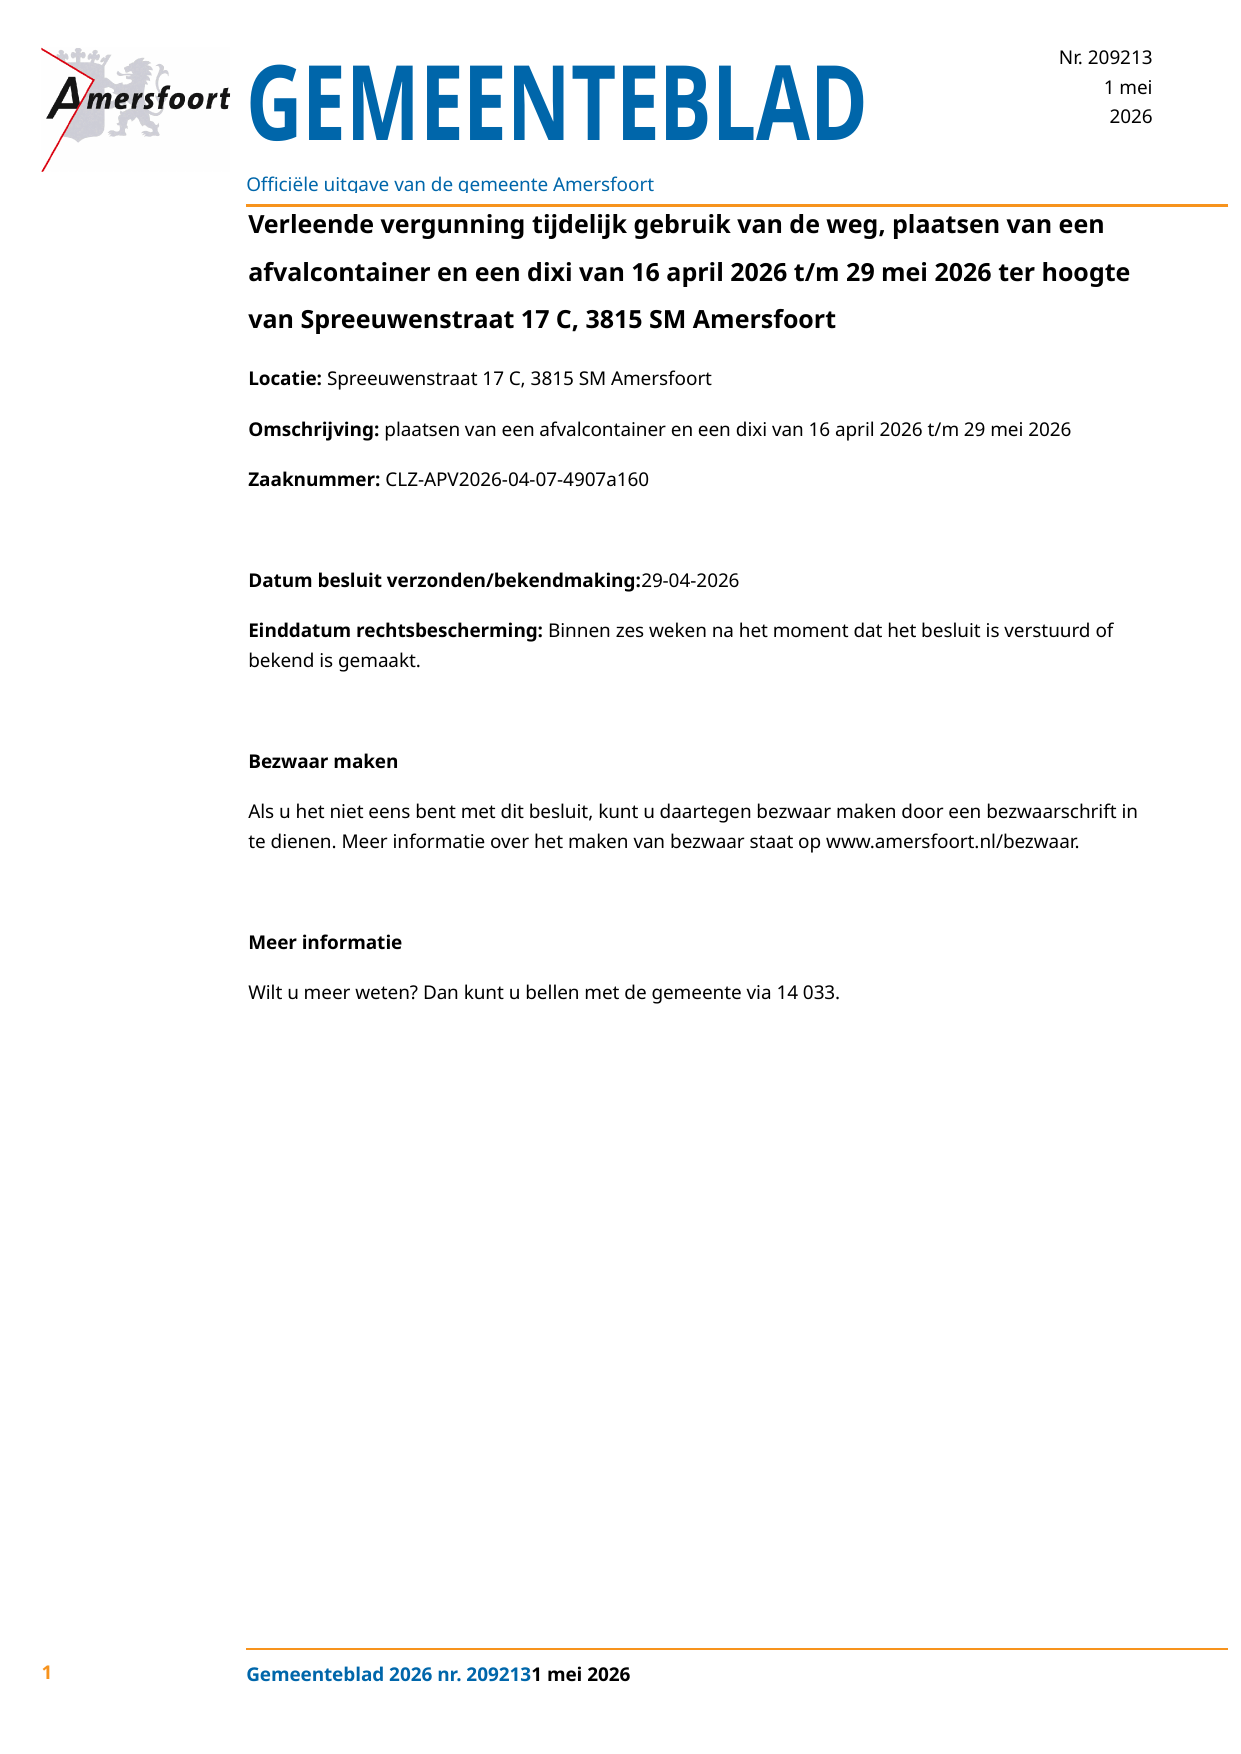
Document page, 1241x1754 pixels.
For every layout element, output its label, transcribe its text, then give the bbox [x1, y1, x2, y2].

text Datum besluit verzonden/bekendmaking:29-04-2026 [248, 567, 1152, 593]
text Zaaknummer: CLZ-APV2026-04-07-4907a160 [248, 466, 1152, 492]
text Einddatum rechtsbescherming: Binnen zes weken na het moment dat het besluit is verstuurd of bekend is gemaakt. [248, 618, 1152, 673]
text Omschrijving: plaatsen van een afvalcontainer en een dixi van 16 april 2026 t/m 29 mei 2026 [248, 416, 1152, 442]
text Locatie: Spreeuwenstraat 17 C, 3815 SM Amersfoort [248, 366, 1152, 391]
picture [41, 47, 231, 172]
text Verleende vergunning tijdelijk gebruik van de weg, plaatsen van een afvalcontainer en een dixi van 16 april 2026 t/m 29 mei 2026 ter hoogte van Spreeuwenstraat 17 C, 3815 SM Amersfoort [248, 207, 1152, 336]
text Meer informatie [248, 929, 1152, 954]
text Als u het niet eens bent met dit besluit, kunt u daartegen bezwaar maken door een bezwaarschrift in te dienen. Meer informatie over het maken van bezwaar staat op www.amersfoort.nl/bezwaar. [248, 798, 1152, 854]
text Bezwaar maken [248, 748, 1152, 774]
text Wilt u meer weten? Dan kunt u bellen met de gemeente via 14 033. [248, 979, 1152, 1005]
